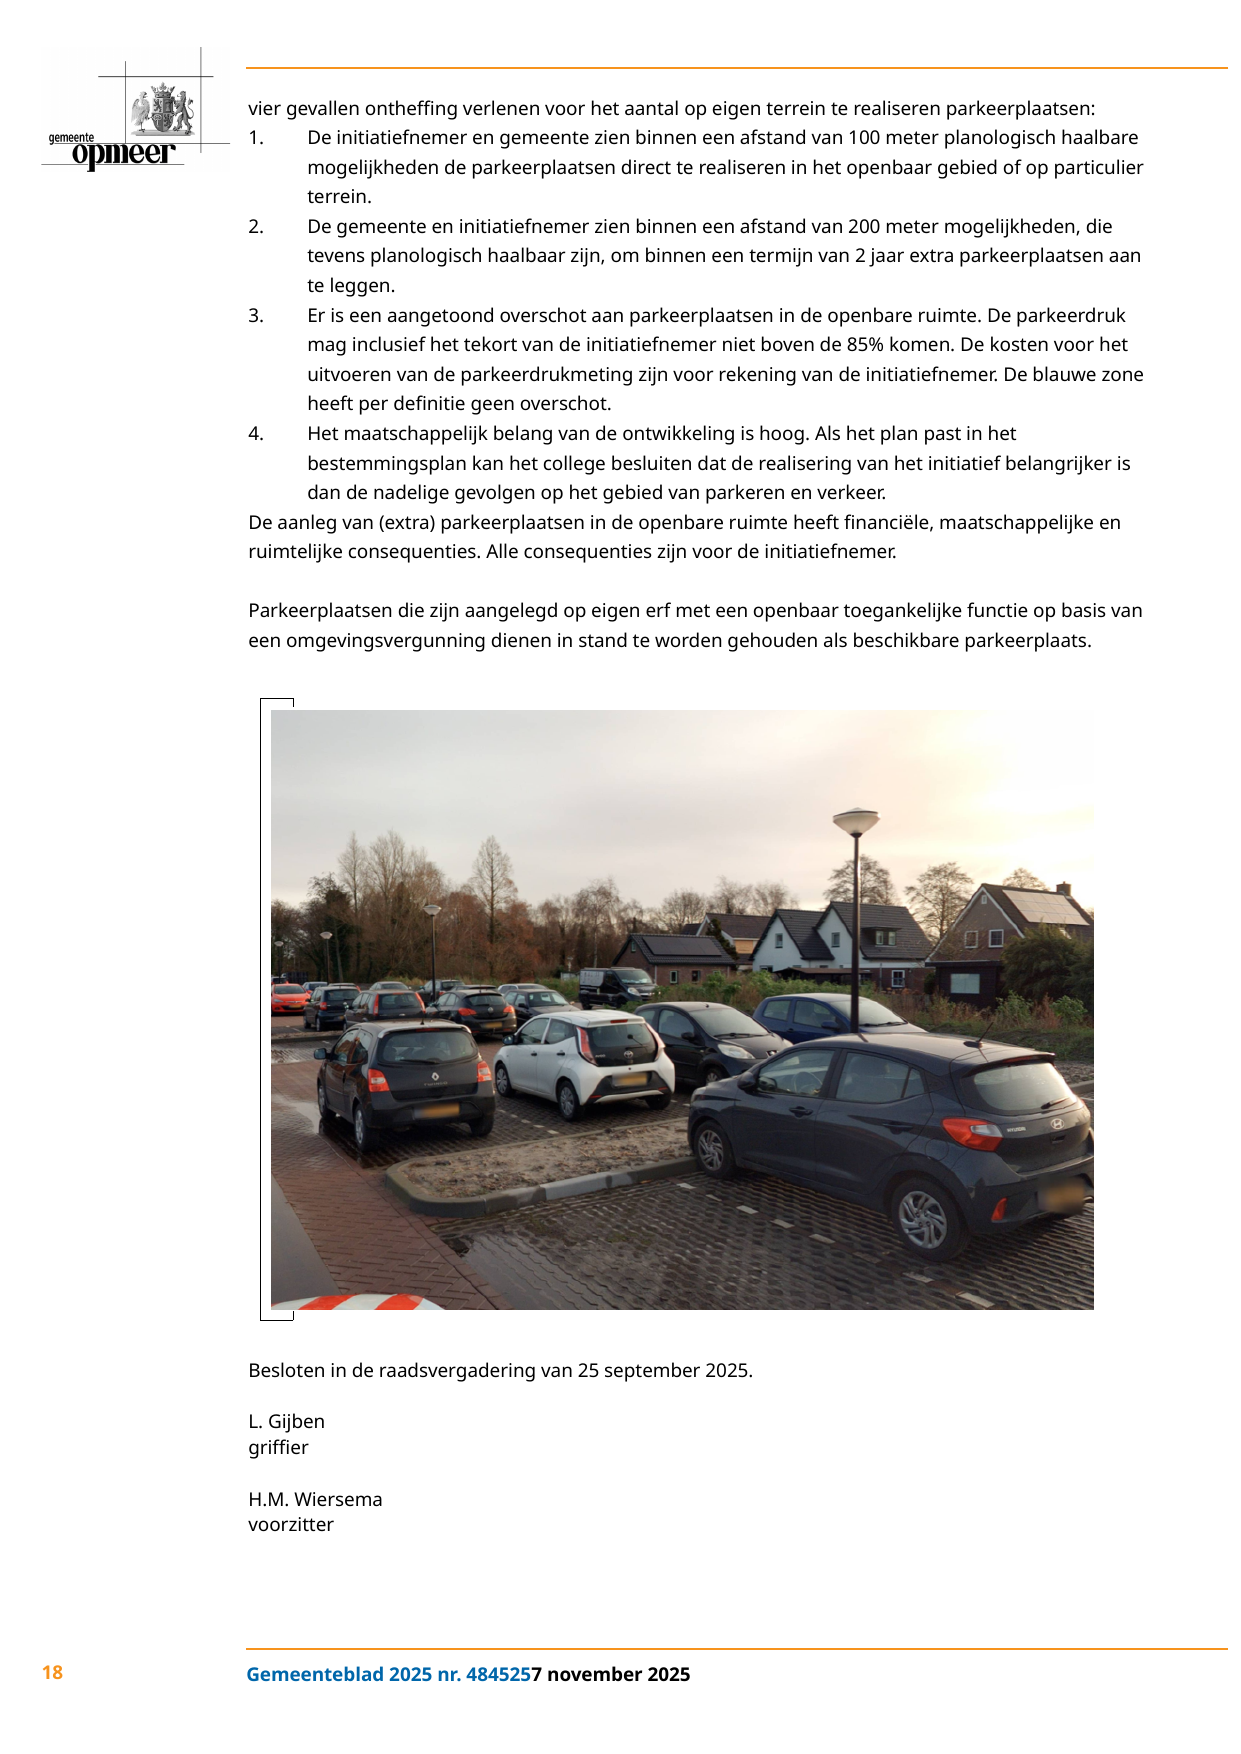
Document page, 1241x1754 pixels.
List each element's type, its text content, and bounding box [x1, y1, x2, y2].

list De gemeente en initiatiefnemer zien binnen een afstand van 200 meter mogelijkheden, die tevens planologisch haalbaar zijn, om binnen een termijn van 2 jaar extra parkeerplaatsen aan te leggen. [248, 213, 1152, 298]
text Besloten in de raadsvergadering van 25 september 2025. [248, 1357, 1152, 1383]
text De aanleg van (extra) parkeerplaatsen in de openbare ruimte heeft financiële, maatschappelijke en ruimtelijke consequenties. Alle consequenties zijn voor de initiatiefnemer. [248, 509, 1152, 564]
picture [268, 707, 1096, 1311]
list Er is een aangetoond overschot aan parkeerplaatsen in de openbare ruimte. De parkeerdruk mag inclusief het tekort van de initiatiefnemer niet boven de 85% komen. De kosten voor het uitvoeren van de parkeerdrukmeting zijn voor rekening van de initiatiefnemer. De blauwe zone heeft per definitie geen overschot. [248, 302, 1152, 416]
list Het maatschappelijk belang van de ontwikkeling is hoog. Als het plan past in het bestemmingsplan kan het college besluiten dat de realisering van het initiatief belangrijker is dan de nadelige gevolgen op het gebied van parkeren en verkeer. [248, 420, 1152, 505]
list De initiatiefnemer en gemeente zien binnen een afstand van 100 meter planologisch haalbare mogelijkheden de parkeerplaatsen direct te realiseren in het openbaar gebied of op particulier terrein. [248, 124, 1152, 209]
text griffier [248, 1434, 1152, 1460]
text vier gevallen ontheffing verlenen voor het aantal op eigen terrein te realiseren parkeerplaatsen: [248, 95, 1152, 121]
text H.M. Wiersema [248, 1486, 1152, 1512]
text Parkeerplaatsen die zijn aangelegd op eigen erf met een openbaar toegankelijke functie op basis van een omgevingsvergunning dienen in stand te worden gehouden als beschikbare parkeerplaats. [248, 598, 1152, 653]
text voorzitter [248, 1512, 1152, 1537]
text L. Gijben [248, 1409, 1152, 1434]
picture [41, 47, 231, 172]
